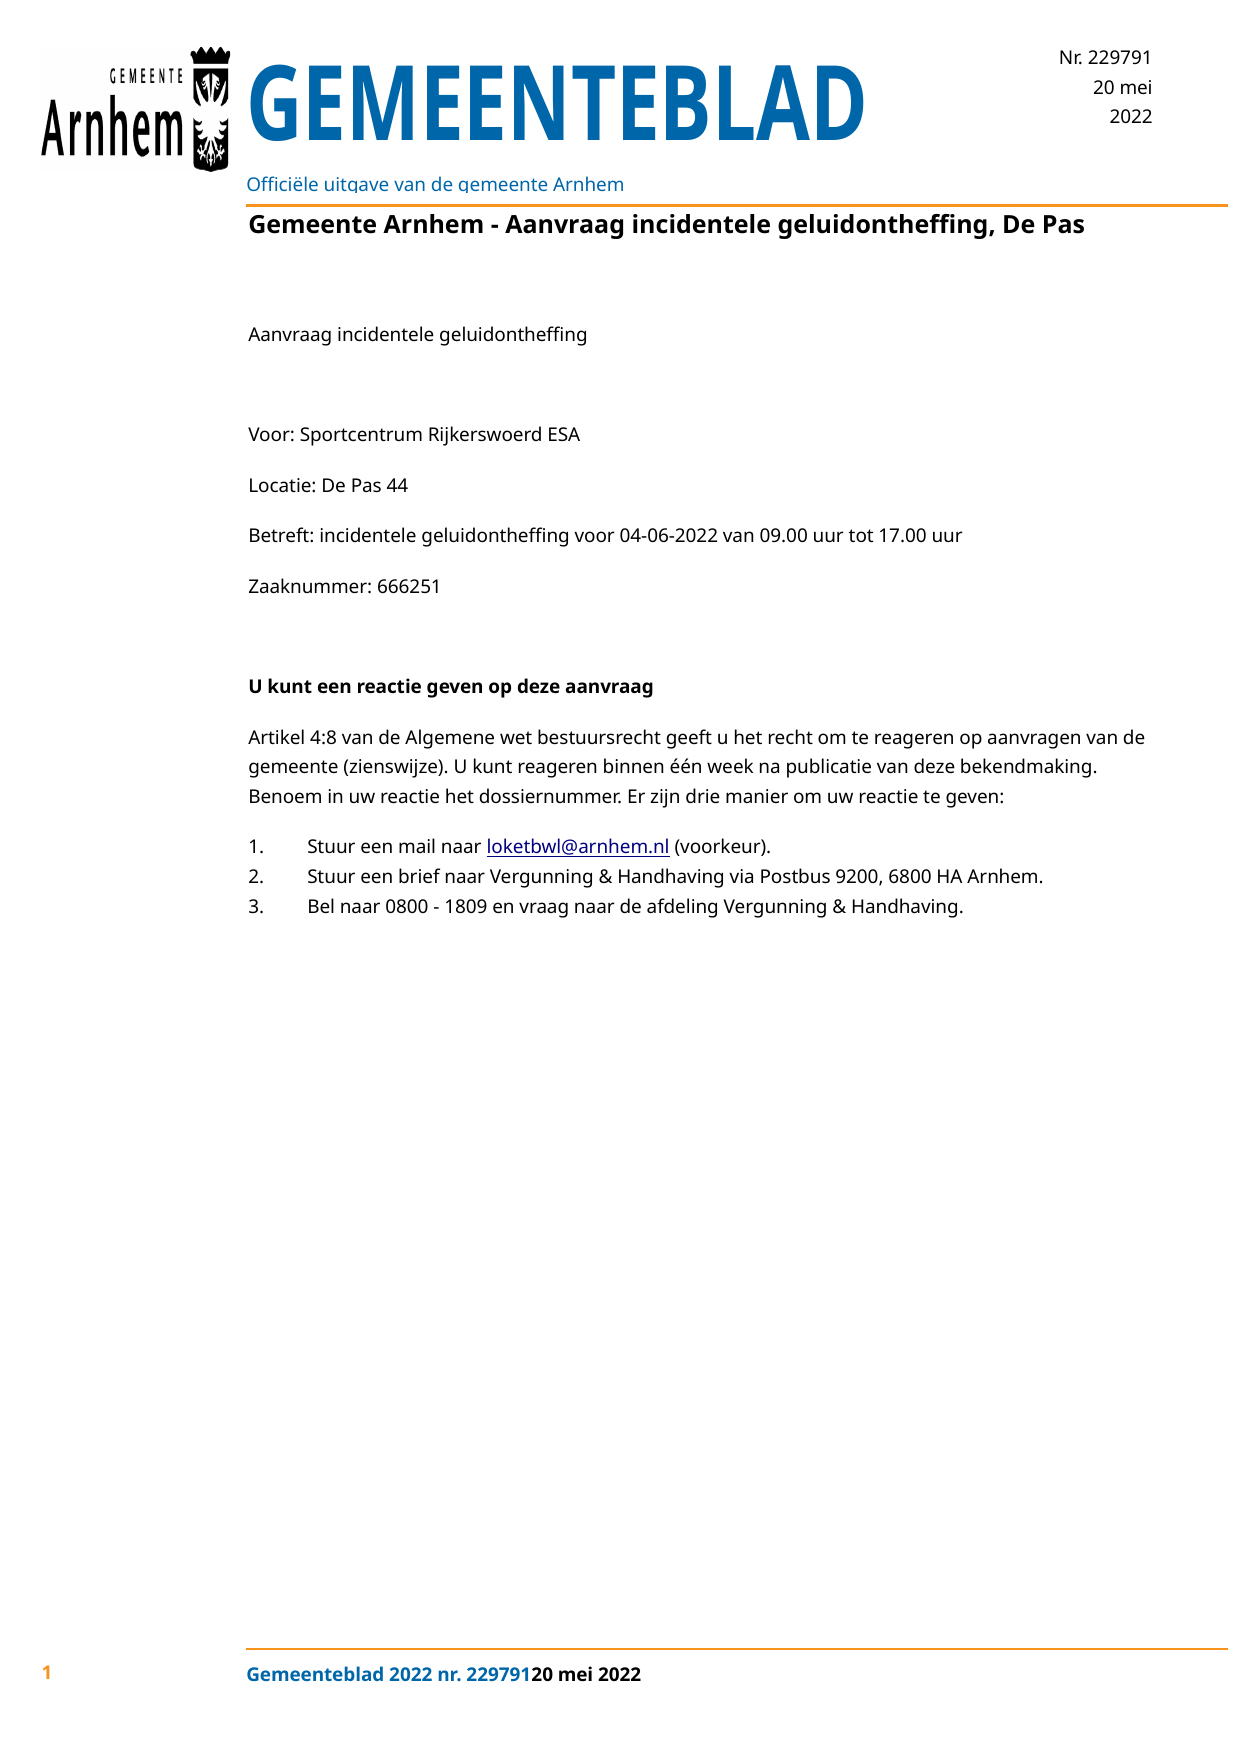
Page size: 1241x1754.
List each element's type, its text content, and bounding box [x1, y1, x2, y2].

text U kunt een reactie geven op deze aanvraag [248, 674, 1152, 699]
text Artikel 4:8 van de Algemene wet bestuursrecht geeft u het recht om te reageren op aanvragen van de gemeente (zienswijze). U kunt reageren binnen één week na publicatie van deze bekendmaking. Benoem in uw reactie het dossiernummer. Er zijn drie manier om uw reactie te geven: [248, 724, 1152, 809]
text Zaaknummer: 666251 [248, 573, 1152, 598]
text Gemeente Arnhem - Aanvraag incidentele geluidontheffing, De Pas [248, 207, 1152, 241]
list Bel naar 0800 - 1809 en vraag naar de afdeling Vergunning & Handhaving. [248, 893, 1152, 918]
text Aanvraag incidentele geluidontheffing [248, 321, 1152, 346]
list Stuur een brief naar Vergunning & Handhaving via Postbus 9200, 6800 HA Arnhem. [248, 863, 1152, 889]
picture [41, 47, 231, 172]
text Voor: Sportcentrum Rijkerswoerd ESA [248, 422, 1152, 447]
text Betreft: incidentele geluidontheffing voor 04-06-2022 van 09.00 uur tot 17.00 uur [248, 522, 1152, 548]
text Locatie: De Pas 44 [248, 472, 1152, 498]
list Stuur een mail naar loketbwl@arnhem.nl (voorkeur). [248, 834, 1152, 859]
